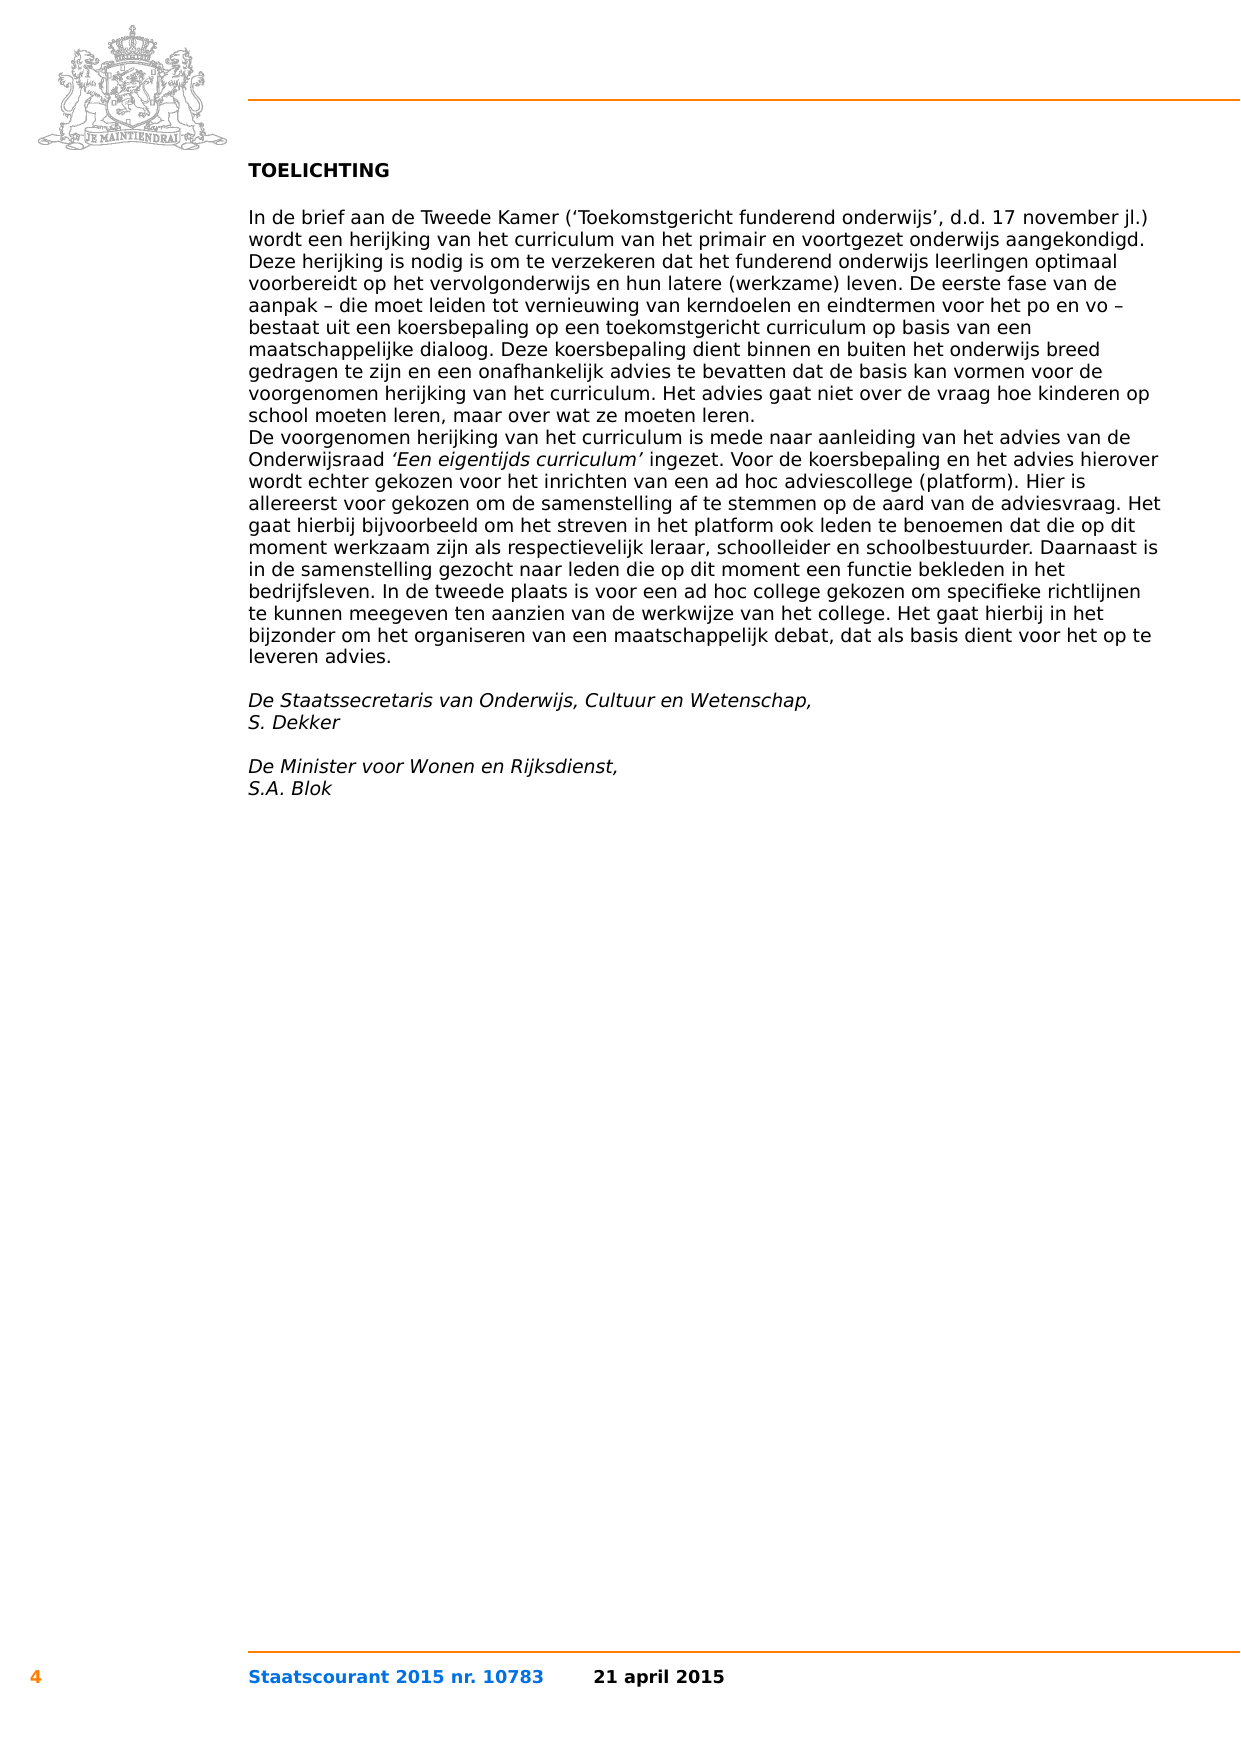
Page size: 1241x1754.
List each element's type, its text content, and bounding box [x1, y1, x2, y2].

text De Staatssecretaris van Onderwijs, Cultuur en Wetenschap, S. Dekker [248, 690, 1163, 734]
subtitle TOELICHTING [248, 160, 1163, 182]
text De voorgenomen herijking van het curriculum is mede naar aanleiding van het advies van de Onderwijsraad ‘Een eigentijds curriculum’ ingezet. Voor de koersbepaling en het advies hierover wordt echter gekozen voor het inrichten van een ad hoc adviescollege (platform). Hier is allereerst voor gekozen om de samenstelling af te stemmen op de aard van de adviesvraag. Het gaat hierbij bijvoorbeeld om het streven in het platform ook leden te benoemen dat die op dit moment werkzaam zijn als respectievelijk leraar, schoolleider en schoolbestuurder. Daarnaast is in de samenstelling gezocht naar leden die op dit moment een functie bekleden in het bedrijfsleven. In de tweede plaats is voor een ad hoc college gekozen om specifieke richtlijnen te kunnen meegeven ten aanzien van de werkwijze van het college. Het gaat hierbij in het bijzonder om het organiseren van een maatschappelijk debat, dat als basis dient voor het op te leveren advies. [248, 427, 1163, 668]
text In de brief aan de Tweede Kamer (‘Toekomstgericht funderend onderwijs’, d.d. 17 november jl.) wordt een herijking van het curriculum van het primair en voortgezet onderwijs aangekondigd. Deze herijking is nodig is om te verzekeren dat het funderend onderwijs leerlingen optimaal voorbereidt op het vervolgonderwijs en hun latere (werkzame) leven. De eerste fase van de aanpak – die moet leiden tot vernieuwing van kerndoelen en eindtermen voor het po en vo – bestaat uit een koersbepaling op een toekomstgericht curriculum op basis van een maatschappelijke dialoog. Deze koersbepaling dient binnen en buiten het onderwijs breed gedragen te zijn en een onafhankelijk advies te bevatten dat de basis kan vormen voor de voorgenomen herijking van het curriculum. Het advies gaat niet over de vraag hoe kinderen op school moeten leren, maar over wat ze moeten leren. [248, 207, 1163, 427]
text De Minister voor Wonen en Rijksdienst, S.A. Blok [248, 756, 1163, 800]
picture [38, 25, 227, 150]
